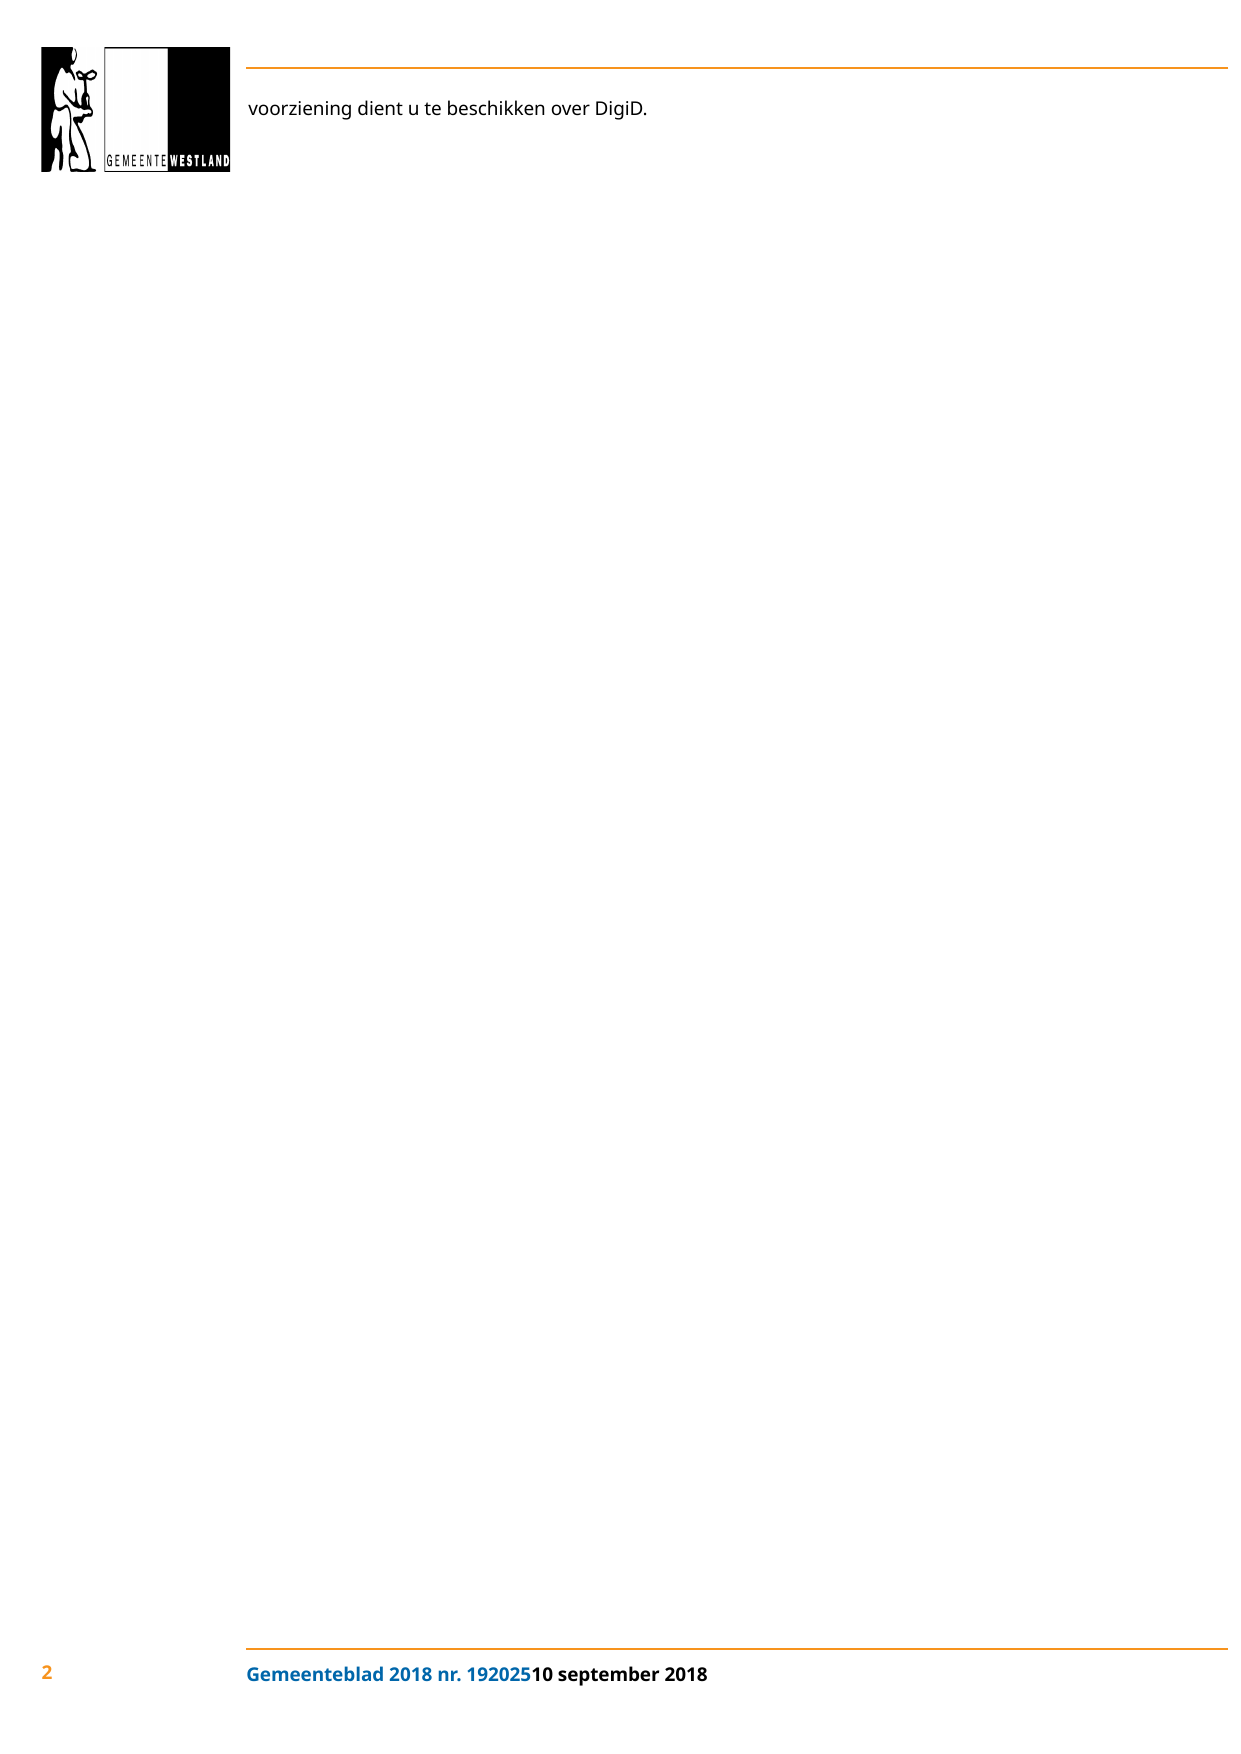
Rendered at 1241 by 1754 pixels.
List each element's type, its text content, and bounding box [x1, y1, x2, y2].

text voorziening dient u te beschikken over DigiD. [248, 95, 1152, 121]
picture [41, 47, 231, 172]
